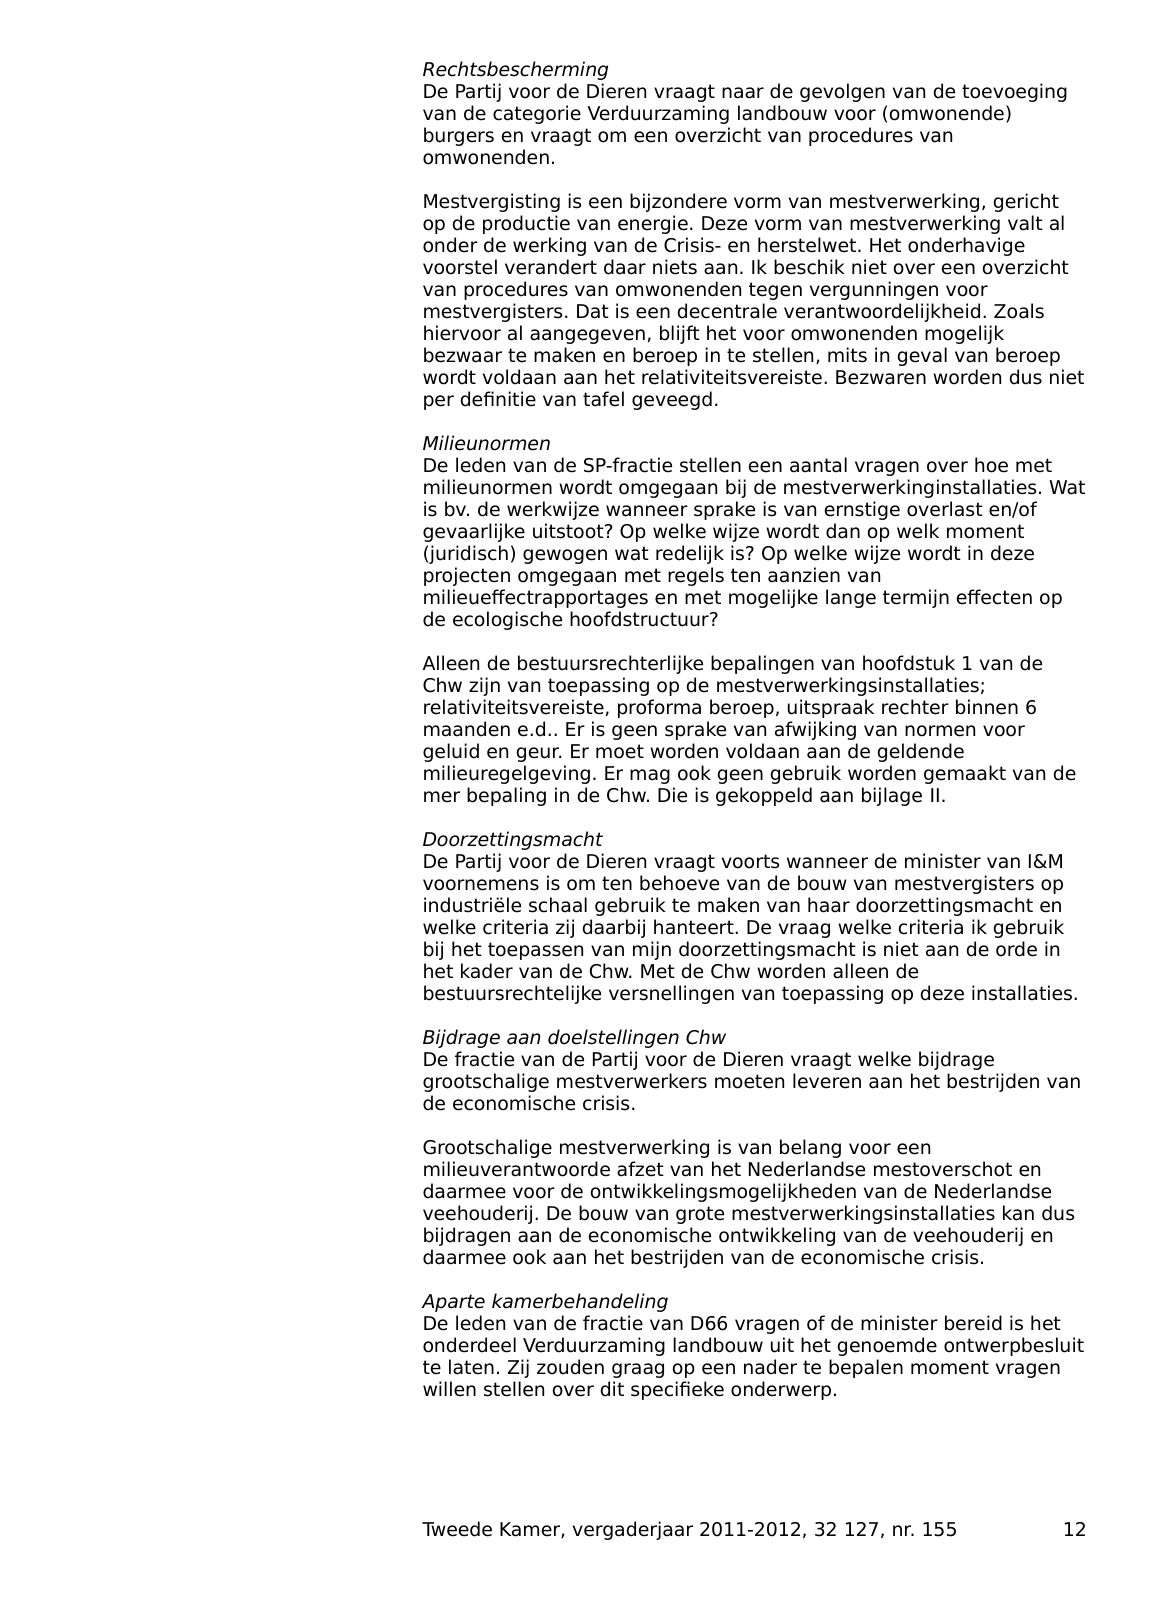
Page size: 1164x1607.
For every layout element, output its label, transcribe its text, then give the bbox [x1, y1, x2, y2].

text Alleen de bestuursrechterlijke bepalingen van hoofdstuk 1 van de Chw zijn van toepassing op de mestverwerkingsinstallaties; relativiteitsvereiste, proforma beroep, uitspraak rechter binnen 6 maanden e.d.. Er is geen sprake van afwijking van normen voor geluid en geur. Er moet worden voldaan aan de geldende milieuregelgeving. Er mag ook geen gebruik worden gemaakt van de mer bepaling in de Chw. Die is gekoppeld aan bijlage II. [422, 653, 1087, 807]
subtitle Milieunormen [422, 433, 1087, 455]
subtitle Aparte kamerbehandeling [422, 1291, 1087, 1313]
text De Partij voor de Dieren vraagt voorts wanneer de minister van I&M voornemens is om ten behoeve van de bouw van mestvergisters op industriële schaal gebruik te maken van haar doorzettingsmacht en welke criteria zij daarbij hanteert. De vraag welke criteria ik gebruik bij het toepassen van mijn doorzettingsmacht is niet aan de orde in het kader van de Chw. Met de Chw worden alleen de bestuursrechtelijke versnellingen van toepassing op deze installaties. [422, 851, 1087, 1005]
subtitle Doorzettingsmacht [422, 829, 1087, 851]
text De fractie van de Partij voor de Dieren vraagt welke bijdrage grootschalige mestverwerkers moeten leveren aan het bestrijden van de economische crisis. [422, 1049, 1087, 1115]
subtitle Rechtsbescherming [422, 59, 1087, 81]
subtitle Bijdrage aan doelstellingen Chw [422, 1027, 1087, 1049]
text Mestvergisting is een bijzondere vorm van mestverwerking, gericht op de productie van energie. Deze vorm van mestverwerking valt al onder de werking van de Crisis- en herstelwet. Het onderhavige voorstel verandert daar niets aan. Ik beschik niet over een overzicht van procedures van omwonenden tegen vergunningen voor mestvergisters. Dat is een decentrale verantwoordelijkheid. Zoals hiervoor al aangegeven, blijft het voor omwonenden mogelijk bezwaar te maken en beroep in te stellen, mits in geval van beroep wordt voldaan aan het relativiteitsvereiste. Bezwaren worden dus niet per definitie van tafel geveegd. [422, 191, 1087, 411]
text De leden van de SP-fractie stellen een aantal vragen over hoe met milieunormen wordt omgegaan bij de mestverwerkinginstallaties. Wat is bv. de werkwijze wanneer sprake is van ernstige overlast en/of gevaarlijke uitstoot? Op welke wijze wordt dan op welk moment (juridisch) gewogen wat redelijk is? Op welke wijze wordt in deze projecten omgegaan met regels ten aanzien van milieueffectrapportages en met mogelijke lange termijn effecten op de ecologische hoofdstructuur? [422, 455, 1087, 631]
text De Partij voor de Dieren vraagt naar de gevolgen van de toevoeging van de categorie Verduurzaming landbouw voor (omwonende) burgers en vraagt om een overzicht van procedures van omwonenden. [422, 81, 1087, 169]
text Grootschalige mestverwerking is van belang voor een milieuverantwoorde afzet van het Nederlandse mestoverschot en daarmee voor de ontwikkelingsmogelijkheden van de Nederlandse veehouderij. De bouw van grote mestverwerkingsinstallaties kan dus bijdragen aan de economische ontwikkeling van de veehouderij en daarmee ook aan het bestrijden van de economische crisis. [422, 1137, 1087, 1269]
text De leden van de fractie van D66 vragen of de minister bereid is het onderdeel Verduurzaming landbouw uit het genoemde ontwerpbesluit te laten. Zij zouden graag op een nader te bepalen moment vragen willen stellen over dit specifieke onderwerp. [422, 1313, 1087, 1401]
